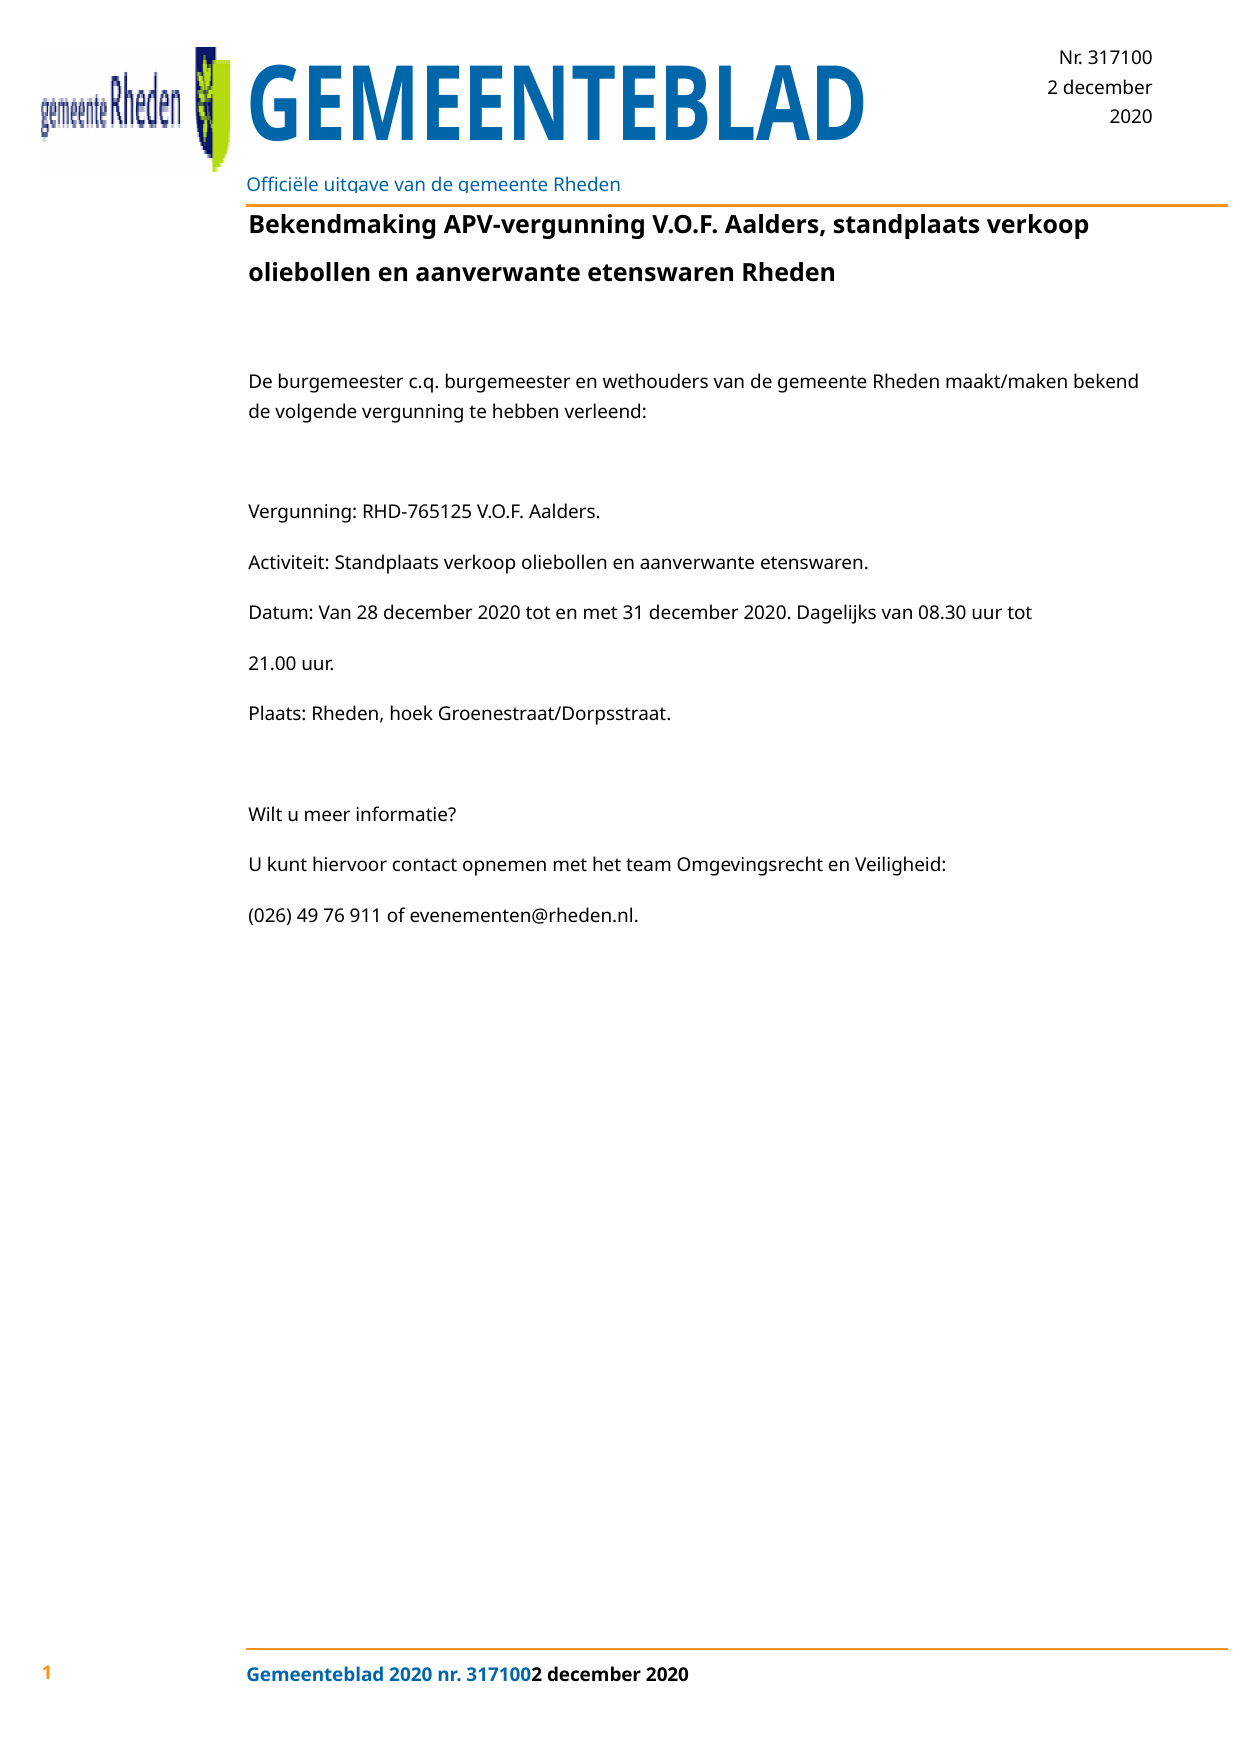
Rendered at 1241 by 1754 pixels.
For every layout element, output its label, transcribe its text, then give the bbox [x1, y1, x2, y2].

text De burgemeester c.q. burgemeester en wethouders van de gemeente Rheden maakt/maken bekend de volgende vergunning te hebben verleend: [248, 368, 1152, 424]
text Vergunning: RHD-765125 V.O.F. Aalders. [248, 499, 1152, 524]
text U kunt hiervoor contact opnemen met het team Omgevingsrecht en Veiligheid: [248, 852, 1152, 877]
text Wilt u meer informatie? [248, 801, 1152, 827]
text Plaats: Rheden, hoek Groenestraat/Dorpsstraat. [248, 700, 1152, 726]
text Datum: Van 28 december 2020 tot en met 31 december 2020. Dagelijks van 08.30 uur tot [248, 599, 1152, 625]
picture [41, 47, 231, 172]
text Bekendmaking APV-vergunning V.O.F. Aalders, standplaats verkoop oliebollen en aanverwante etenswaren Rheden [248, 207, 1152, 288]
text (026) 49 76 911 of evenementen@rheden.nl. [248, 902, 1152, 928]
text 21.00 uur. [248, 650, 1152, 676]
text Activiteit: Standplaats verkoop oliebollen en aanverwante etenswaren. [248, 549, 1152, 575]
